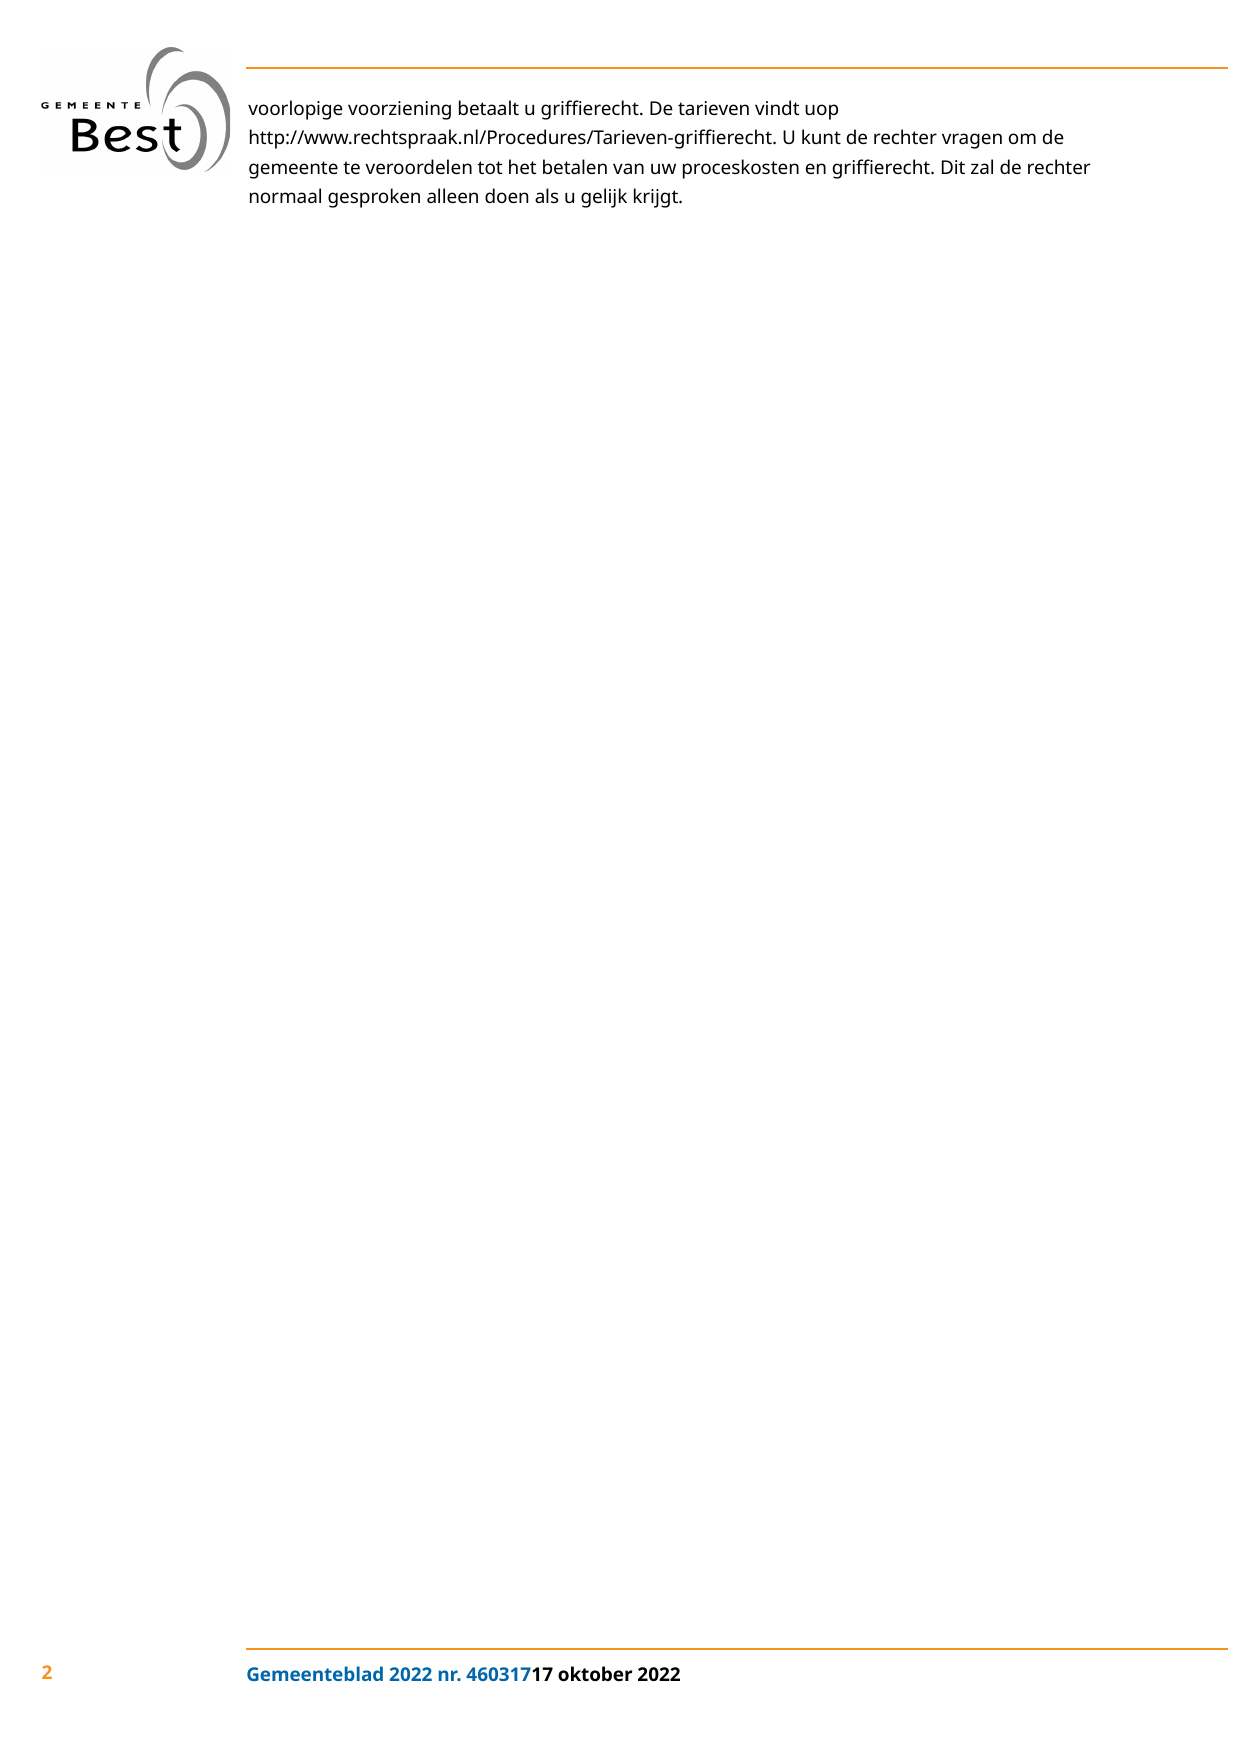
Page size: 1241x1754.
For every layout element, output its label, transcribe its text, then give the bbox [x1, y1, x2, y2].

picture [41, 47, 231, 172]
text voorlopige voorziening betaalt u griffierecht. De tarieven vindt uop http://www.rechtspraak.nl/Procedures/Tarieven-griffierecht. U kunt de rechter vragen om de gemeente te veroordelen tot het betalen van uw proceskosten en griffierecht. Dit zal de rechter normaal gesproken alleen doen als u gelijk krijgt. [248, 95, 1152, 209]
